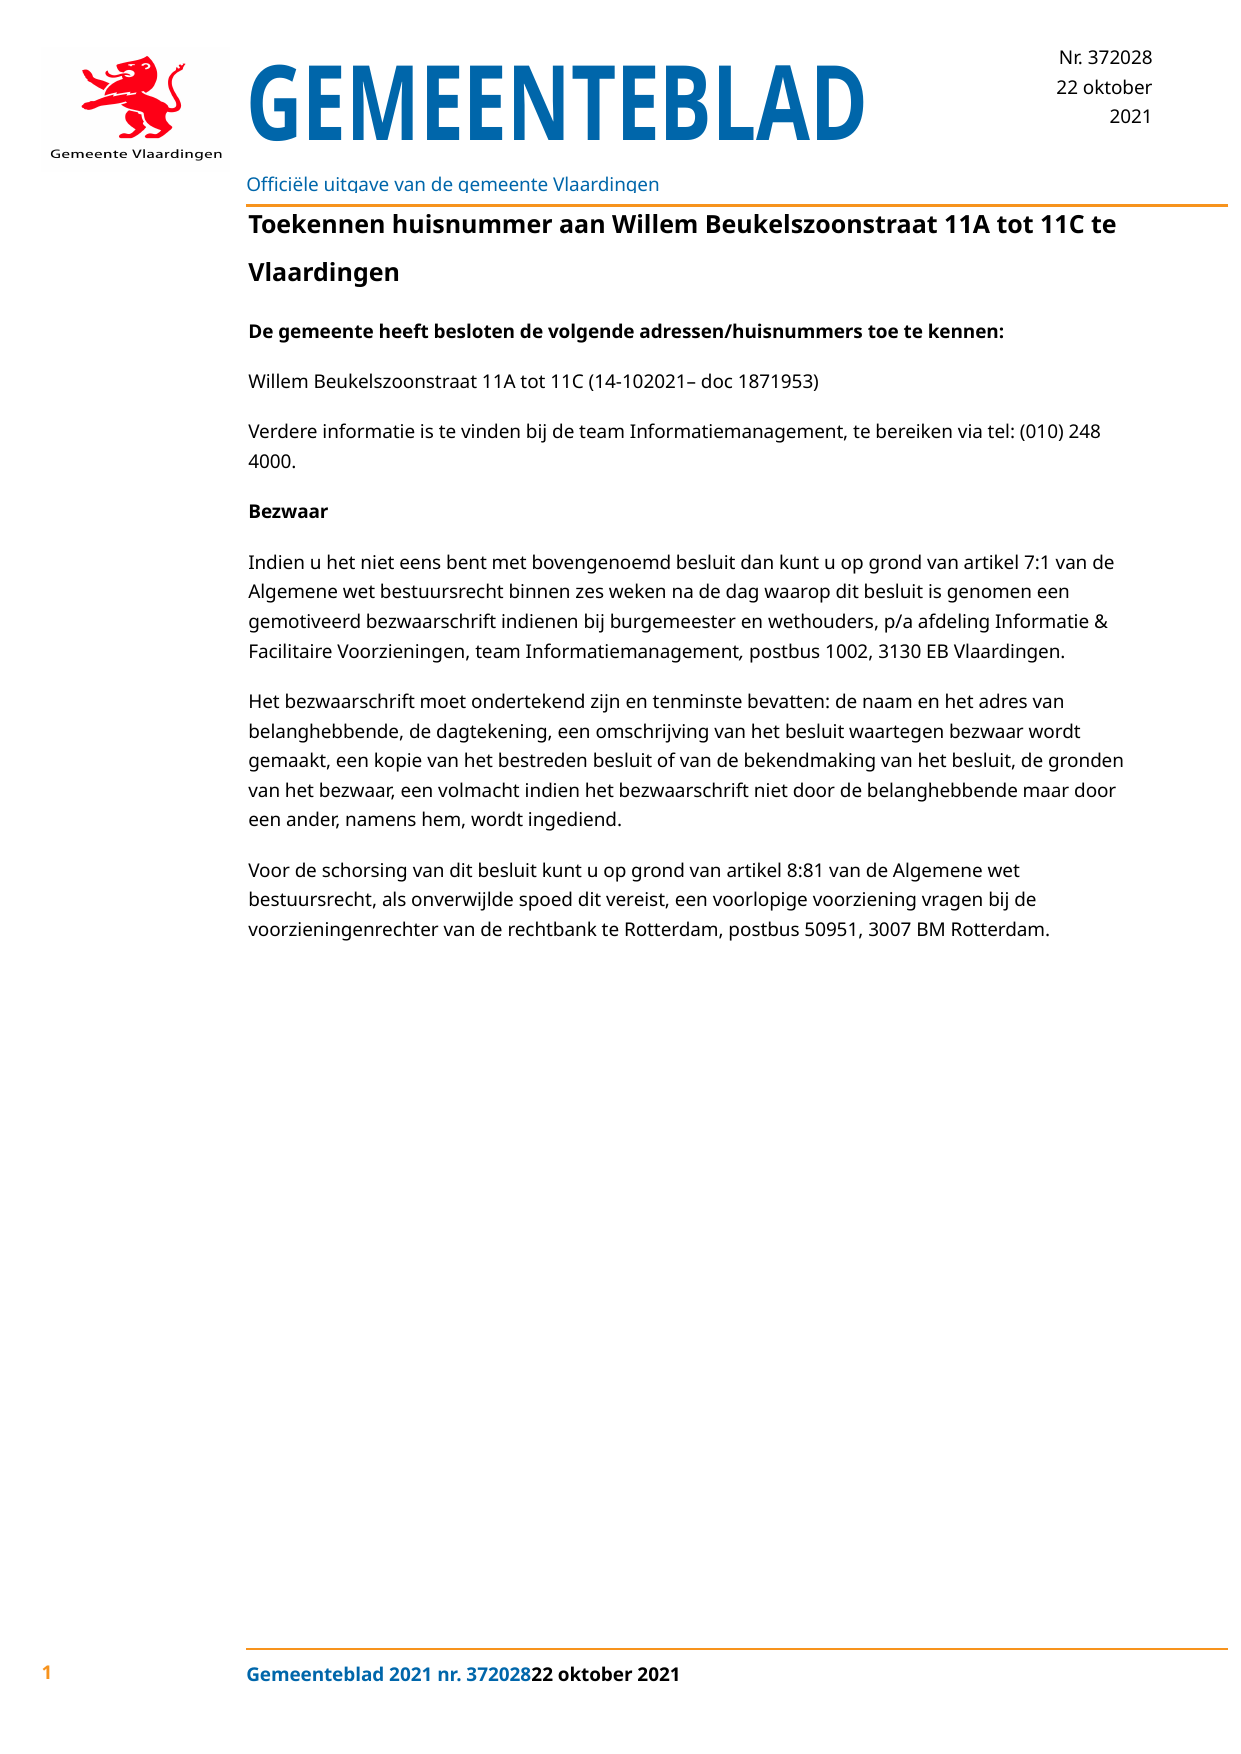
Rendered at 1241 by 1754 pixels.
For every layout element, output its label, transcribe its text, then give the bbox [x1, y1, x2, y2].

text Het bezwaarschrift moet ondertekend zijn en tenminste bevatten: de naam en het adres van belanghebbende, de dagtekening, een omschrijving van het besluit waartegen bezwaar wordt gemaakt, een kopie van het bestreden besluit of van de bekendmaking van het besluit, de gronden van het bezwaar, een volmacht indien het bezwaarschrift niet door de belanghebbende maar door een ander, namens hem, wordt ingediend. [248, 688, 1152, 832]
text De gemeente heeft besloten de volgende adressen/huisnummers toe te kennen: [248, 318, 1152, 344]
text Willem Beukelszoonstraat 11A tot 11C (14-102021– doc 1871953) [248, 368, 1152, 394]
text Verdere informatie is te vinden bij de team Informatiemanagement, te bereiken via tel: (010) 248 4000. [248, 419, 1152, 474]
text Bezwaar [248, 499, 1152, 524]
text Indien u het niet eens bent met bovengenoemd besluit dan kunt u op grond van artikel 7:1 van de Algemene wet bestuursrecht binnen zes weken na de dag waarop dit besluit is genomen een gemotiveerd bezwaarschrift indienen bij burgemeester en wethouders, p/a afdeling Informatie & Facilitaire Voorzieningen, team Informatiemanagement, postbus 1002, 3130 EB Vlaardingen. [248, 549, 1152, 664]
text Voor de schorsing van dit besluit kunt u op grond van artikel 8:81 van de Algemene wet bestuursrecht, als onverwijlde spoed dit vereist, een voorlopige voorziening vragen bij de voorzieningenrechter van de rechtbank te Rotterdam, postbus 50951, 3007 BM Rotterdam. [248, 857, 1152, 942]
picture [41, 47, 231, 172]
text Toekennen huisnummer aan Willem Beukelszoonstraat 11A tot 11C te Vlaardingen [248, 207, 1152, 288]
